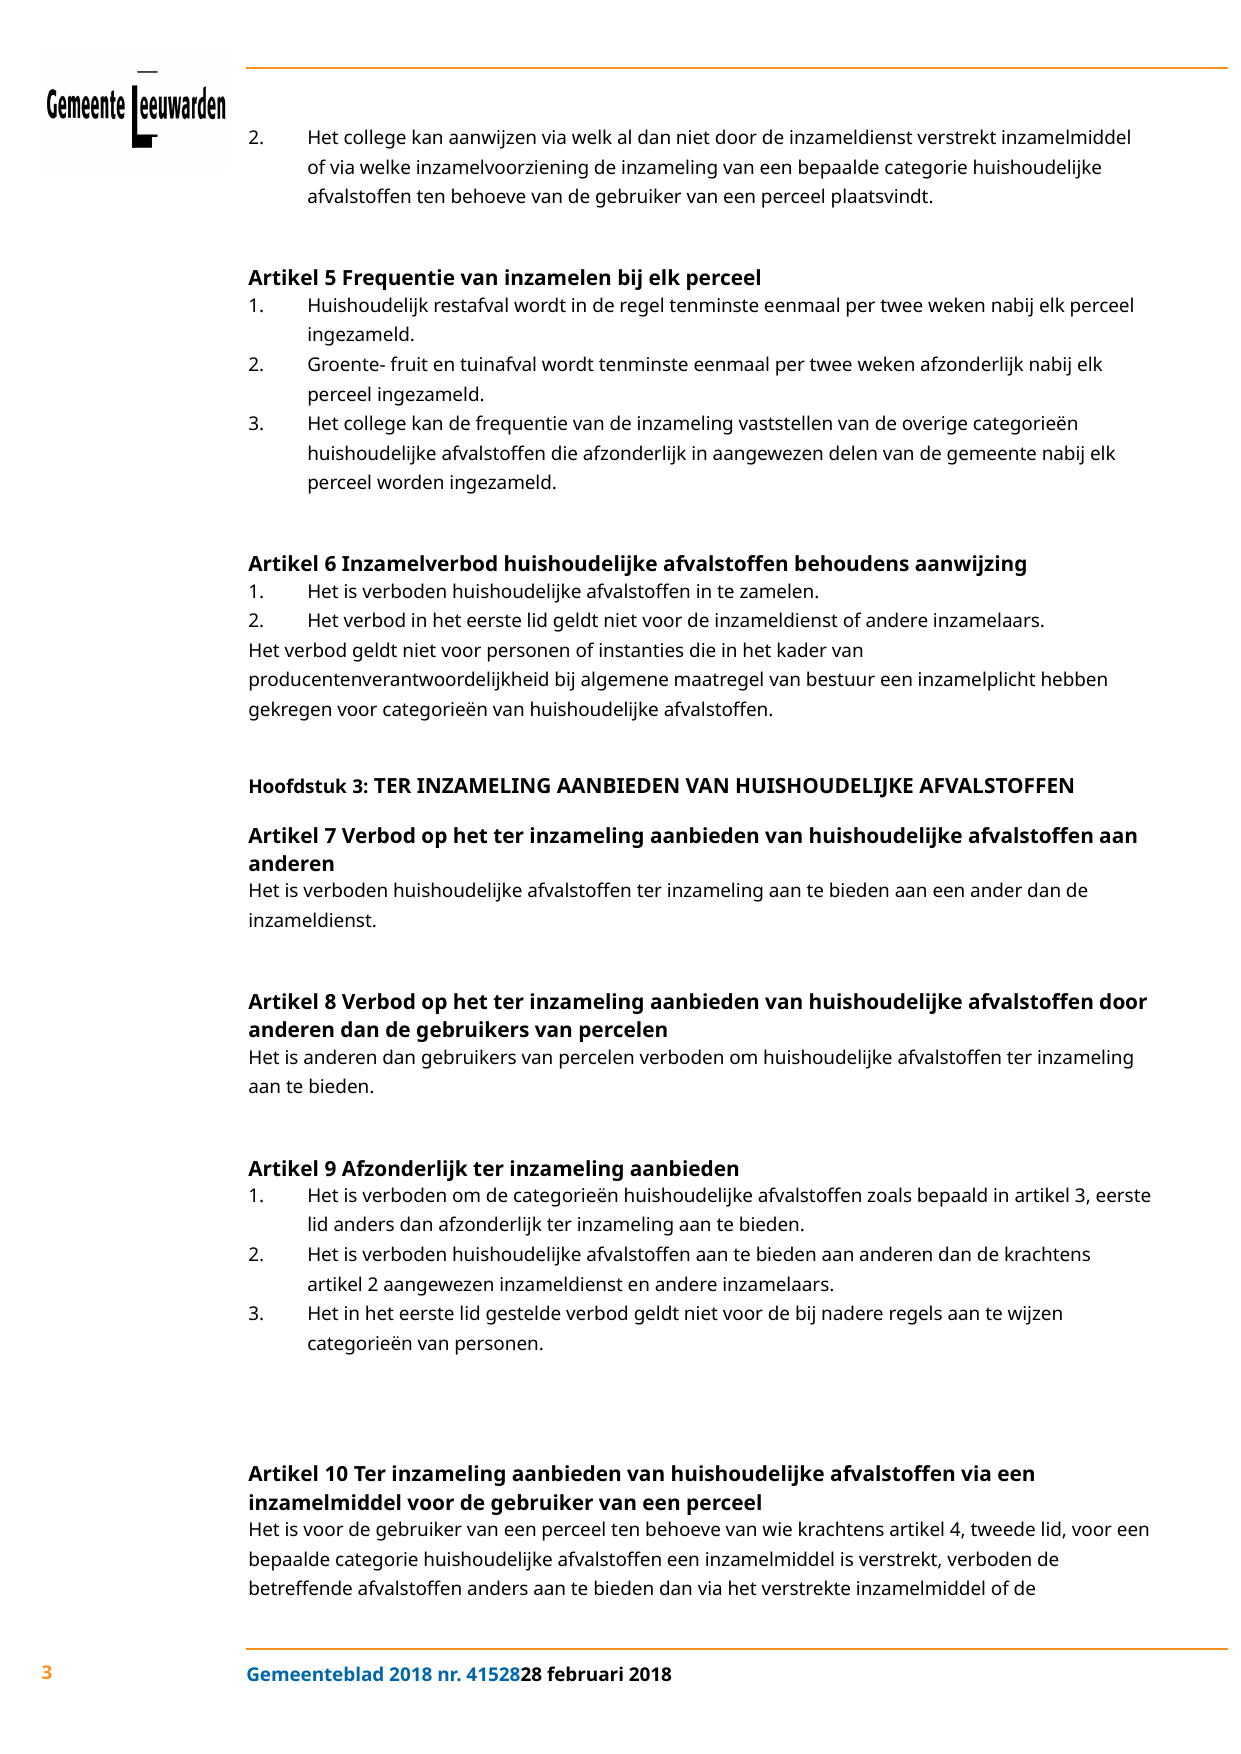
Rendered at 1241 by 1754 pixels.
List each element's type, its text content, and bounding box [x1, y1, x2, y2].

list Het is verboden huishoudelijke afvalstoffen in te zamelen. [248, 578, 1152, 604]
picture [41, 47, 231, 172]
list Het in het eerste lid gestelde verbod geldt niet voor de bij nadere regels aan te wijzen categorieën van personen. [248, 1300, 1152, 1356]
text Artikel 10 Ter inzameling aanbieden van huishoudelijke afvalstoffen via een inzamelmiddel voor de gebruiker van een perceel [248, 1459, 1152, 1516]
text Het is verboden huishoudelijke afvalstoffen ter inzameling aan te bieden aan een ander dan de inzameldienst. [248, 878, 1152, 933]
list Het is verboden om de categorieën huishoudelijke afvalstoffen zoals bepaald in artikel 3, eerste lid anders dan afzonderlijk ter inzameling aan te bieden. [248, 1182, 1152, 1237]
list Het college kan aanwijzen via welk al dan niet door de inzameldienst verstrekt inzamelmiddel of via welke inzamelvoorziening de inzameling van een bepaalde categorie huishoudelijke afvalstoffen ten behoeve van de gebruiker van een perceel plaatsvindt. [248, 124, 1152, 209]
text Hoofdstuk 3: TER INZAMELING AANBIEDEN VAN HUISHOUDELIJKE AFVALSTOFFEN [248, 771, 1152, 800]
text Artikel 5 Frequentie van inzamelen bij elk perceel [248, 263, 1152, 292]
text Het is anderen dan gebruikers van percelen verboden om huishoudelijke afvalstoffen ter inzameling aan te bieden. [248, 1044, 1152, 1099]
list Het college kan de frequentie van de inzameling vaststellen van de overige categorieën huishoudelijke afvalstoffen die afzonderlijk in aangewezen delen van de gemeente nabij elk perceel worden ingezameld. [248, 410, 1152, 495]
text Het verbod geldt niet voor personen of instanties die in het kader van producentenverantwoordelijkheid bij algemene maatregel van bestuur een inzamelplicht hebben gekregen voor categorieën van huishoudelijke afvalstoffen. [248, 637, 1152, 722]
list Huishoudelijk restafval wordt in de regel tenminste eenmaal per twee weken nabij elk perceel ingezameld. [248, 292, 1152, 347]
text Artikel 7 Verbod op het ter inzameling aanbieden van huishoudelijke afvalstoffen aan anderen [248, 821, 1152, 878]
list Groente- fruit en tuinafval wordt tenminste eenmaal per twee weken afzonderlijk nabij elk perceel ingezameld. [248, 351, 1152, 406]
text Artikel 8 Verbod op het ter inzameling aanbieden van huishoudelijke afvalstoffen door anderen dan de gebruikers van percelen [248, 987, 1152, 1044]
text Artikel 6 Inzamelverbod huishoudelijke afvalstoffen behoudens aanwijzing [248, 549, 1152, 578]
text Artikel 9 Afzonderlijk ter inzameling aanbieden [248, 1154, 1152, 1182]
list Het verbod in het eerste lid geldt niet voor de inzameldienst of andere inzamelaars. [248, 607, 1152, 633]
text Het is voor de gebruiker van een perceel ten behoeve van wie krachtens artikel 4, tweede lid, voor een bepaalde categorie huishoudelijke afvalstoffen een inzamelmiddel is verstrekt, verboden de betreffende afvalstoffen anders aan te bieden dan via het verstrekte inzamelmiddel of de [248, 1516, 1152, 1601]
list Het is verboden huishoudelijke afvalstoffen aan te bieden aan anderen dan de krachtens artikel 2 aangewezen inzameldienst en andere inzamelaars. [248, 1241, 1152, 1297]
